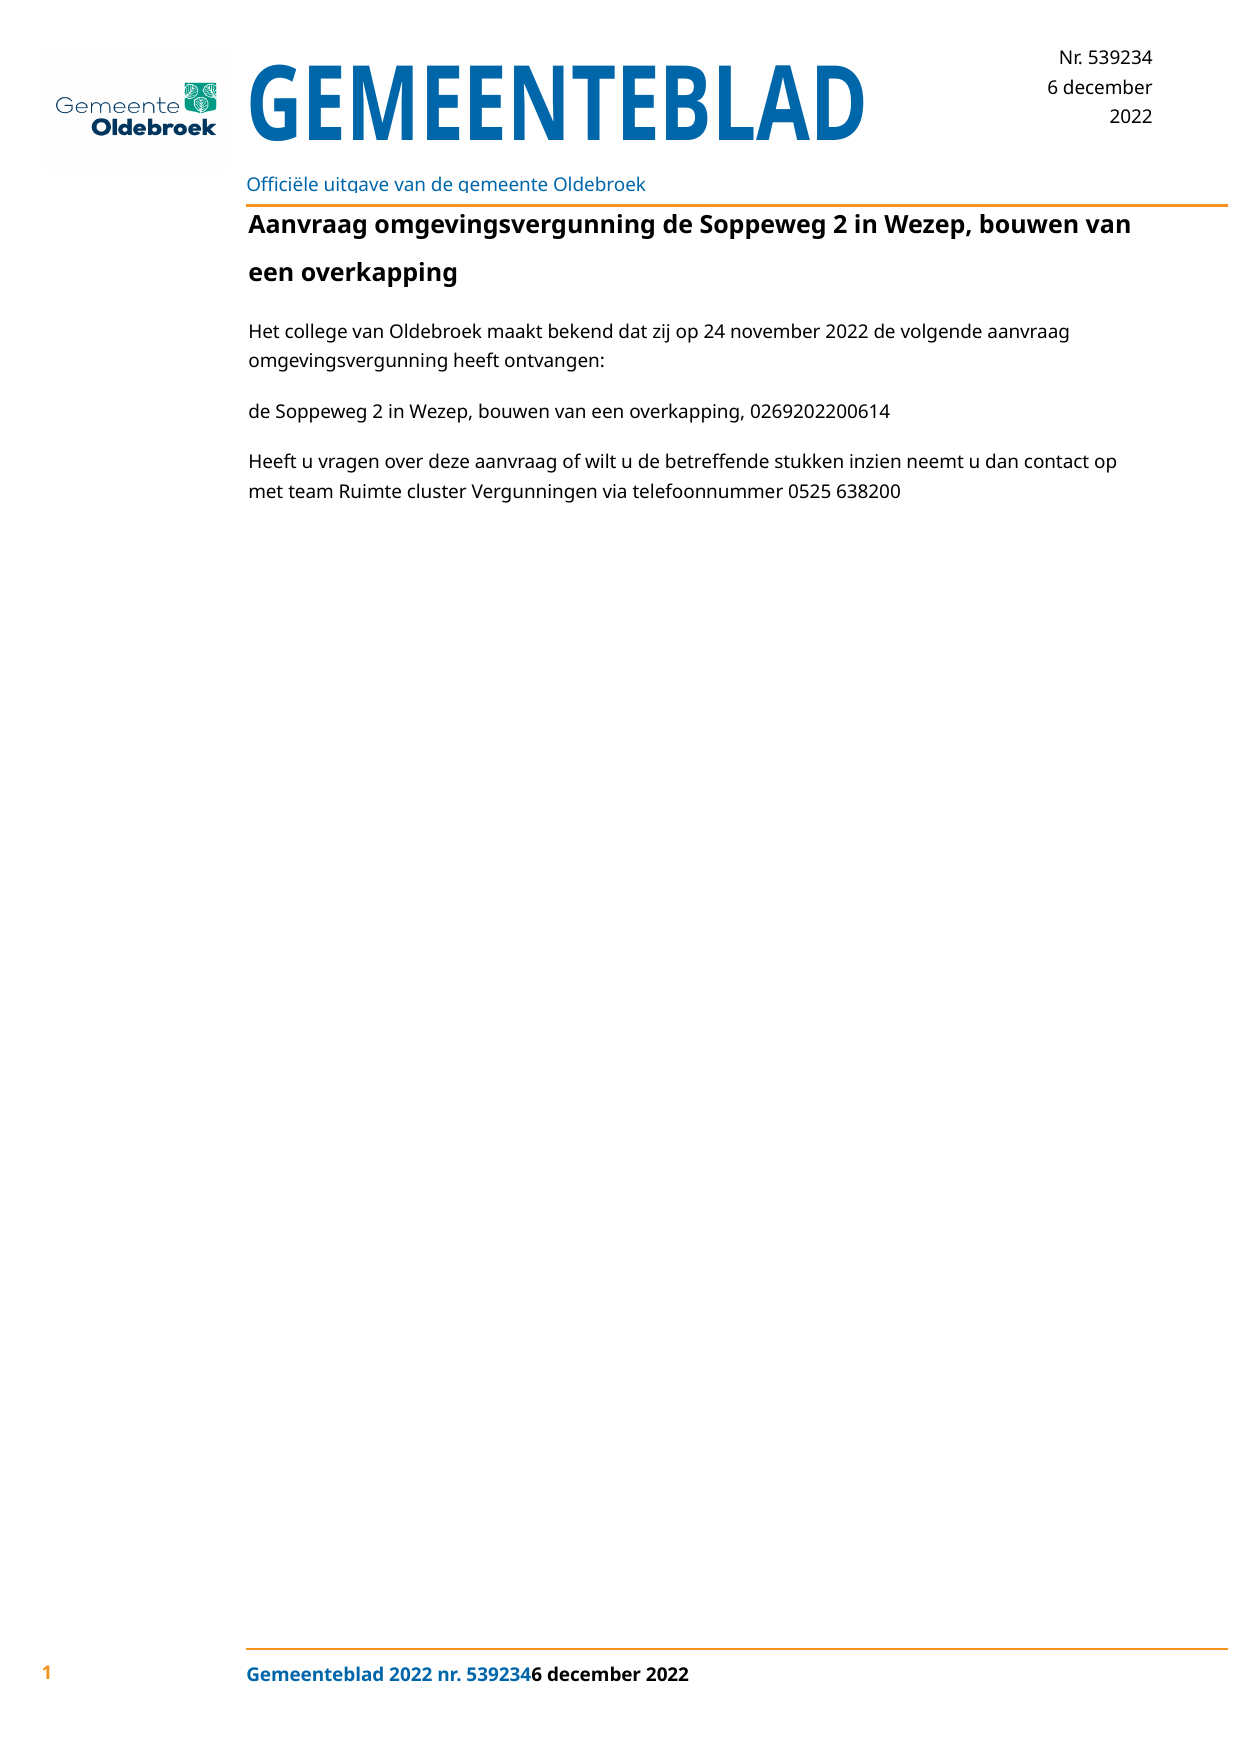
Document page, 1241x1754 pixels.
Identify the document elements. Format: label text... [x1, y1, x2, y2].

text Aanvraag omgevingsvergunning de Soppeweg 2 in Wezep, bouwen van een overkapping [248, 207, 1152, 288]
text de Soppeweg 2 in Wezep, bouwen van een overkapping, 0269202200614 [248, 398, 1152, 424]
text Heeft u vragen over deze aanvraag of wilt u de betreffende stukken inzien neemt u dan contact op met team Ruimte cluster Vergunningen via telefoonnummer 0525 638200 [248, 448, 1152, 504]
picture [41, 47, 231, 172]
text Het college van Oldebroek maakt bekend dat zij op 24 november 2022 de volgende aanvraag omgevingsvergunning heeft ontvangen: [248, 318, 1152, 373]
